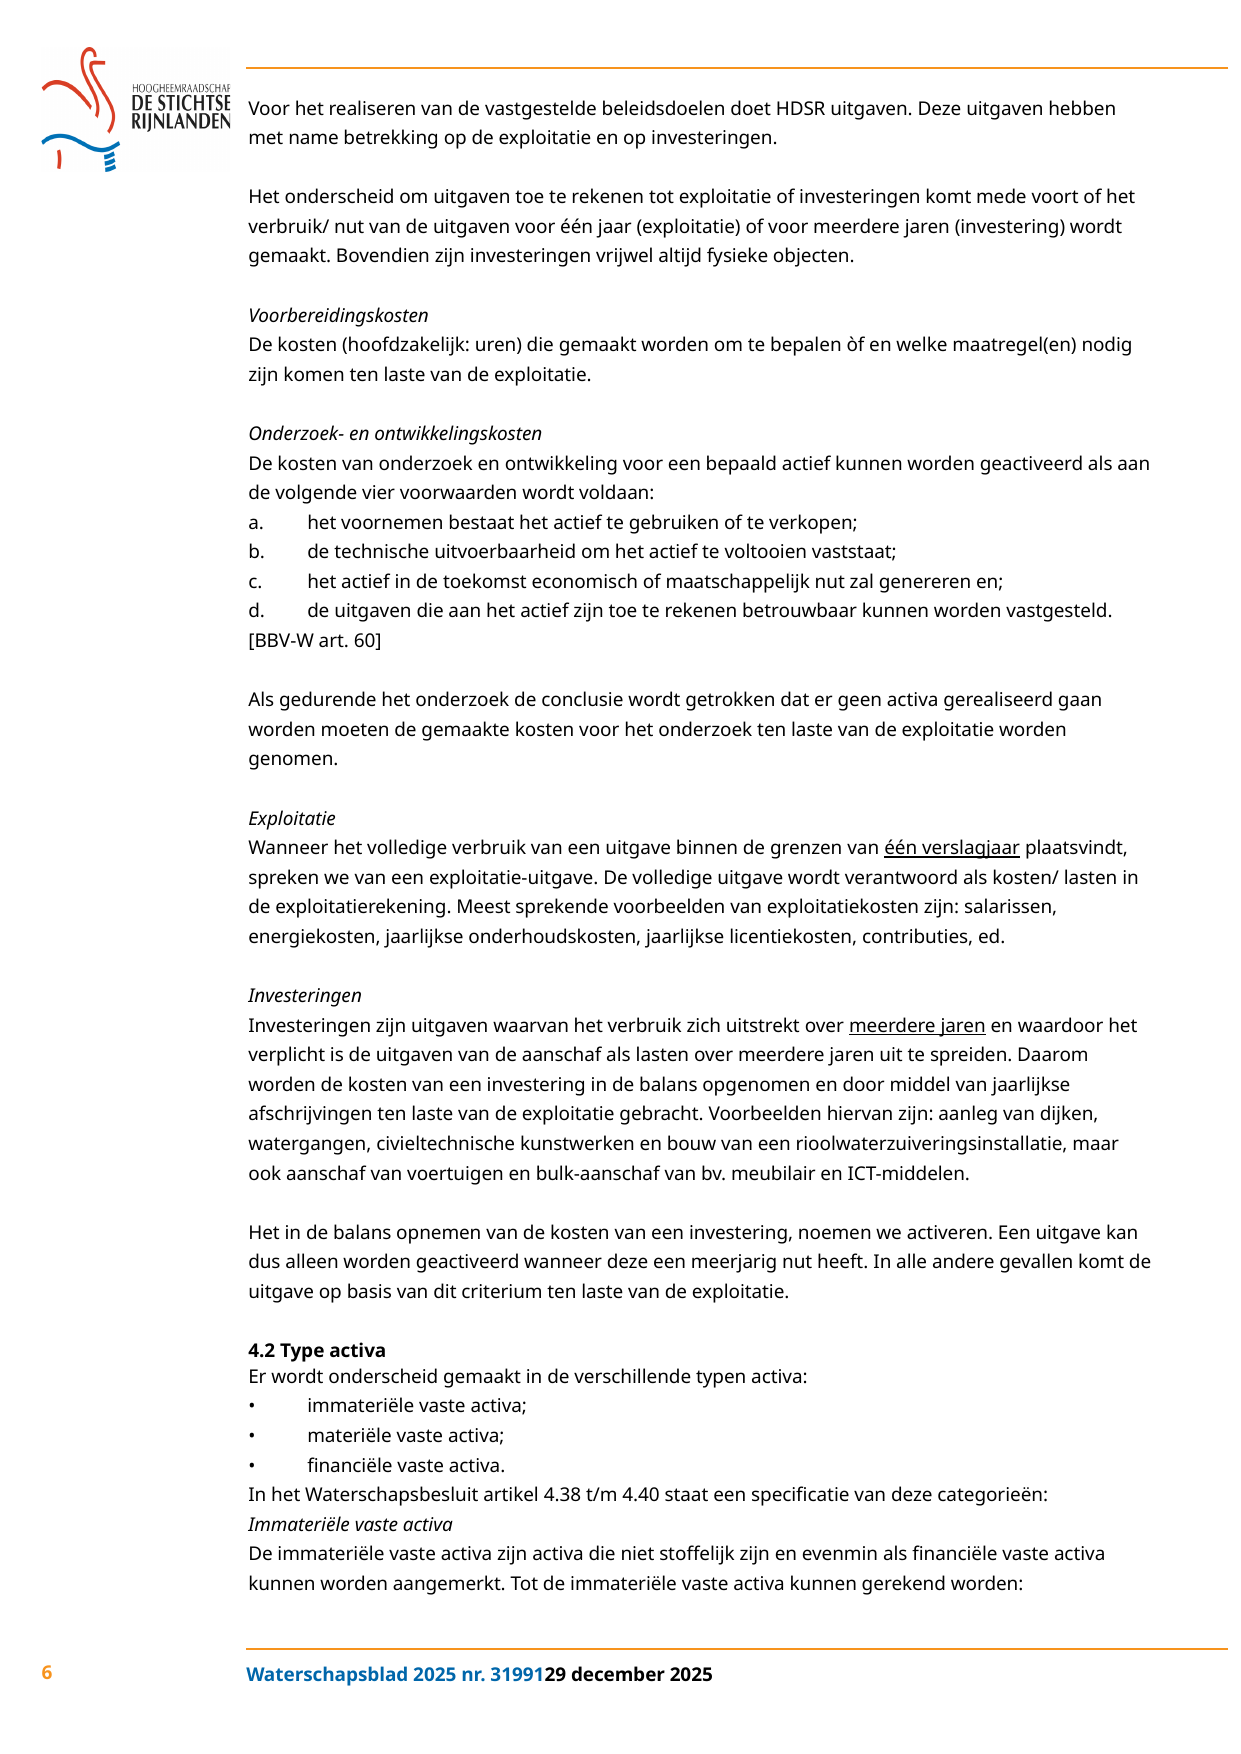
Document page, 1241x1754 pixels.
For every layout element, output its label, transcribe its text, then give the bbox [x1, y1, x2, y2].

text Er wordt onderscheid gemaakt in de verschillende typen activa: [248, 1363, 1152, 1389]
text Wanneer het volledige verbruik van een uitgave binnen de grenzen van één verslagjaar plaatsvindt, spreken we van een exploitatie-uitgave. De volledige uitgave wordt verantwoord als kosten/ lasten in de exploitatierekening. Meest sprekende voorbeelden van exploitatiekosten zijn: salarissen, energiekosten, jaarlijkse onderhoudskosten, jaarlijkse licentiekosten, contributies, ed. [248, 834, 1152, 949]
text Voorbereidingskosten [248, 302, 1152, 328]
text [BBV-W art. 60] [248, 627, 1152, 653]
text De kosten van onderzoek en ontwikkeling voor een bepaald actief kunnen worden geactiveerd als aan de volgende vier voorwaarden wordt voldaan: [248, 450, 1152, 505]
text Het onderscheid om uitgaven toe te rekenen tot exploitatie of investeringen komt mede voort of het verbruik/ nut van de uitgaven voor één jaar (exploitatie) of voor meerdere jaren (investering) wordt gemaakt. Bovendien zijn investeringen vrijwel altijd fysieke objecten. [248, 183, 1152, 268]
list materiële vaste activa; [248, 1422, 1152, 1448]
list financiële vaste activa. [248, 1452, 1152, 1477]
list immateriële vaste activa; [248, 1393, 1152, 1418]
picture [41, 47, 231, 172]
text Als gedurende het onderzoek de conclusie wordt getrokken dat er geen activa gerealiseerd gaan worden moeten de gemaakte kosten voor het onderzoek ten laste van de exploitatie worden genomen. [248, 686, 1152, 771]
list het voornemen bestaat het actief te gebruiken of te verkopen; [248, 509, 1152, 535]
text De immateriële vaste activa zijn activa die niet stoffelijk zijn en evenmin als financiële vaste activa kunnen worden aangemerkt. Tot de immateriële vaste activa kunnen gerekend worden: [248, 1541, 1152, 1596]
list de uitgaven die aan het actief zijn toe te rekenen betrouwbaar kunnen worden vastgesteld. [248, 598, 1152, 623]
text Investeringen [248, 982, 1152, 1008]
text Het in de balans opnemen van de kosten van een investering, noemen we activeren. Een uitgave kan dus alleen worden geactiveerd wanneer deze een meerjarig nut heeft. In alle andere gevallen komt de uitgave op basis van dit criterium ten laste van de exploitatie. [248, 1219, 1152, 1304]
text Exploitatie [248, 805, 1152, 831]
text De kosten (hoofdzakelijk: uren) die gemaakt worden om te bepalen òf en welke maatregel(en) nodig zijn komen ten laste van de exploitatie. [248, 331, 1152, 387]
text Immateriële vaste activa [248, 1511, 1152, 1537]
text 4.2 Type activa [248, 1337, 1152, 1363]
text Voor het realiseren van de vastgestelde beleidsdoelen doet HDSR uitgaven. Deze uitgaven hebben met name betrekking op de exploitatie en op investeringen. [248, 95, 1152, 150]
text In het Waterschapsbesluit artikel 4.38 t/m 4.40 staat een specificatie van deze categorieën: [248, 1481, 1152, 1507]
text Onderzoek- en ontwikkelingskosten [248, 420, 1152, 446]
text Investeringen zijn uitgaven waarvan het verbruik zich uitstrekt over meerdere jaren en waardoor het verplicht is de uitgaven van de aanschaf als lasten over meerdere jaren uit te spreiden. Daarom worden de kosten van een investering in de balans opgenomen en door middel van jaarlijkse afschrijvingen ten laste van de exploitatie gebracht. Voorbeelden hiervan zijn: aanleg van dijken, watergangen, civieltechnische kunstwerken en bouw van een rioolwaterzuiveringsinstallatie, maar ook aanschaf van voertuigen en bulk-aanschaf van bv. meubilair en ICT-middelen. [248, 1012, 1152, 1186]
list de technische uitvoerbaarheid om het actief te voltooien vaststaat; [248, 538, 1152, 564]
list het actief in de toekomst economisch of maatschappelijk nut zal genereren en; [248, 568, 1152, 594]
